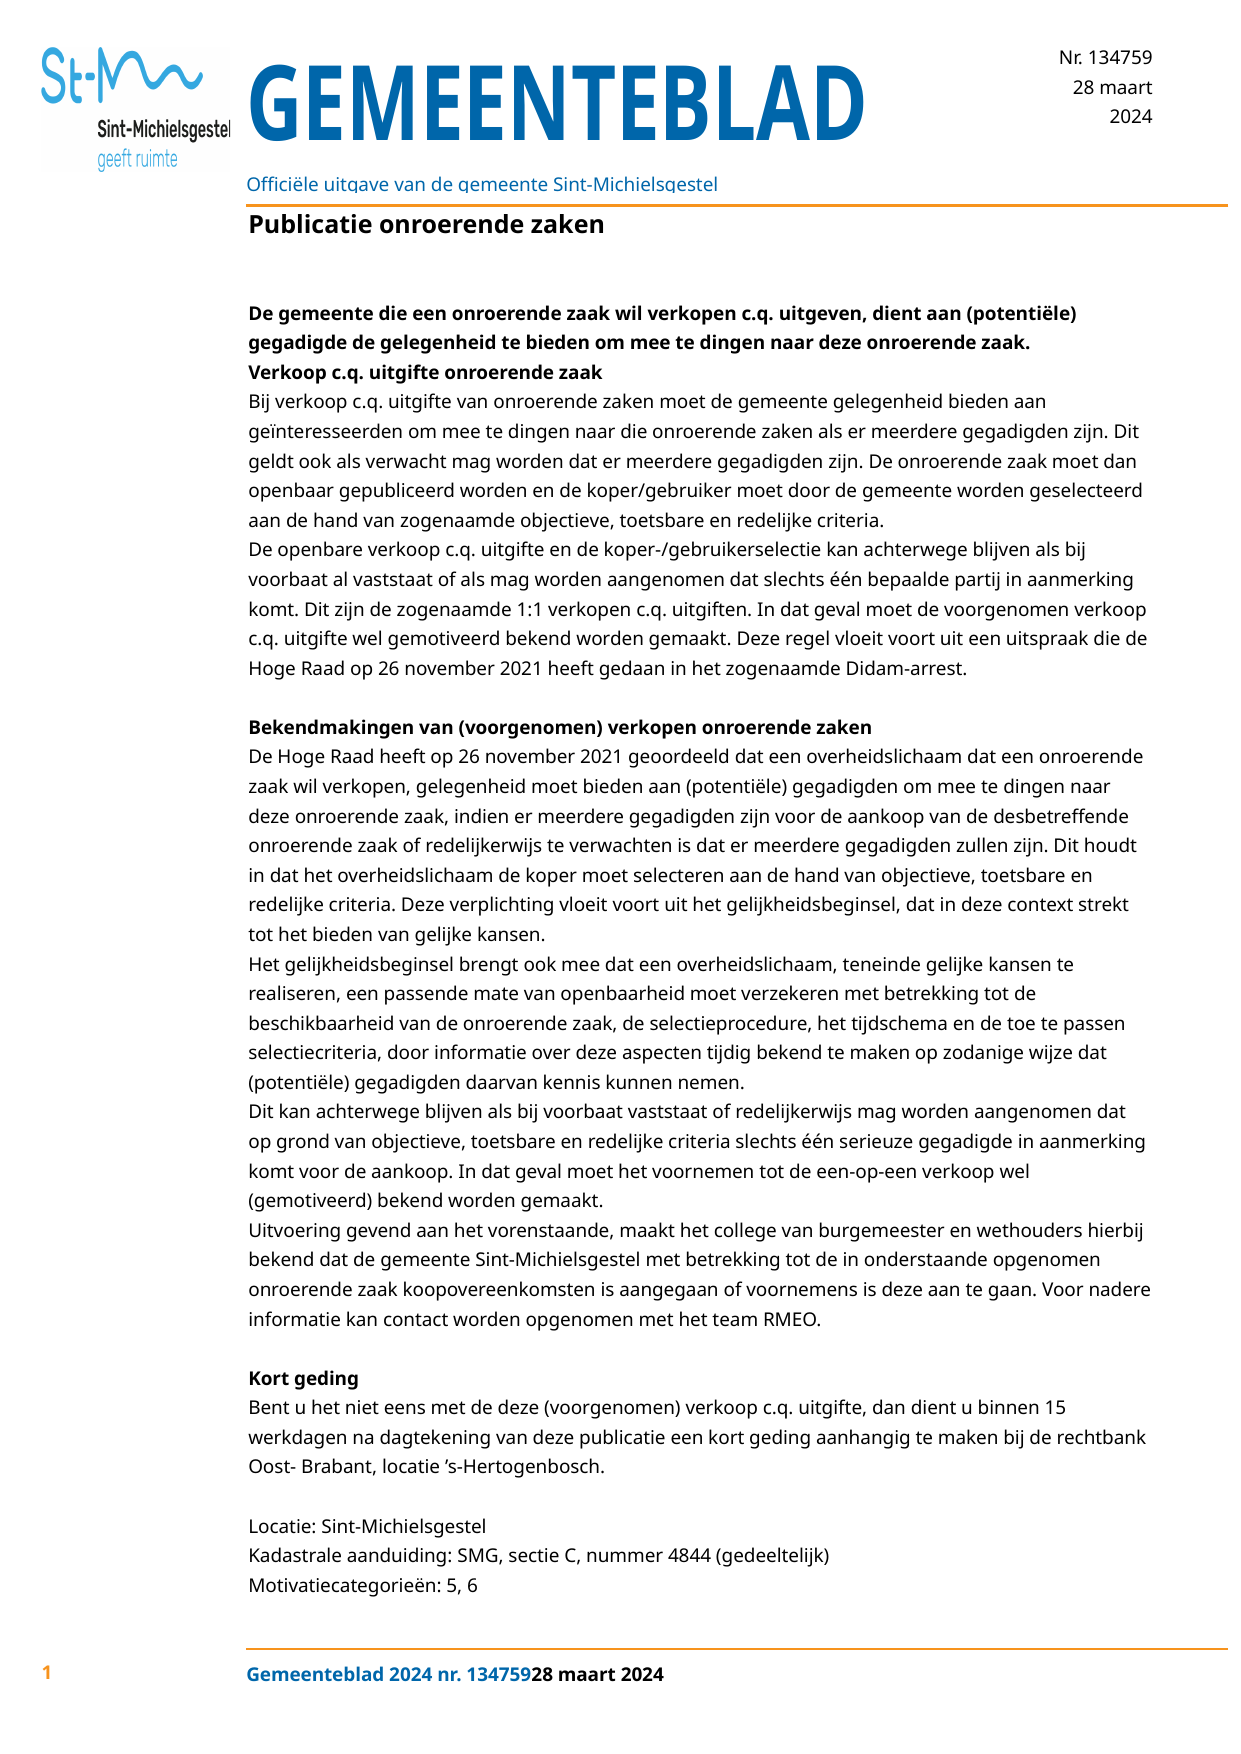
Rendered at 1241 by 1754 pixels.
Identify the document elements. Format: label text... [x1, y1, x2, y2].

text De gemeente die een onroerende zaak wil verkopen c.q. uitgeven, dient aan (potentiële) gegadigde de gelegenheid te bieden om mee te dingen naar deze onroerende zaak. [248, 300, 1152, 355]
text Kort geding [248, 1365, 1152, 1391]
picture [41, 47, 231, 172]
text Dit kan achterwege blijven als bij voorbaat vaststaat of redelijkerwijs mag worden aangenomen dat op grond van objectieve, toetsbare en redelijke criteria slechts één serieuze gegadigde in aanmerking komt voor de aankoop. In dat geval moet het voornemen tot de een-op-een verkoop wel (gemotiveerd) bekend worden gemaakt. [248, 1099, 1152, 1213]
text Publicatie onroerende zaken [248, 207, 1152, 241]
text Kadastrale aanduiding: SMG, sectie C, nummer 4844 (gedeeltelijk) [248, 1542, 1152, 1568]
text Bij verkoop c.q. uitgifte van onroerende zaken moet de gemeente gelegenheid bieden aan geïnteresseerden om mee te dingen naar die onroerende zaken als er meerdere gegadigden zijn. Dit geldt ook als verwacht mag worden dat er meerdere gegadigden zijn. De onroerende zaak moet dan openbaar gepubliceerd worden en de koper/gebruiker moet door de gemeente worden geselecteerd aan de hand van zogenaamde objectieve, toetsbare en redelijke criteria. [248, 389, 1152, 533]
text Bent u het niet eens met de deze (voorgenomen) verkoop c.q. uitgifte, dan dient u binnen 15 werkdagen na dagtekening van deze publicatie een kort geding aanhangig te maken bij de rechtbank Oost- Brabant, locatie ’s-Hertogenbosch. [248, 1394, 1152, 1479]
text Locatie: Sint-Michielsgestel [248, 1513, 1152, 1538]
text Uitvoering gevend aan het vorenstaande, maakt het college van burgemeester en wethouders hierbij bekend dat de gemeente Sint-Michielsgestel met betrekking tot de in onderstaande opgenomen onroerende zaak koopovereenkomsten is aangegaan of voornemens is deze aan te gaan. Voor nadere informatie kan contact worden opgenomen met het team RMEO. [248, 1217, 1152, 1331]
text De openbare verkoop c.q. uitgifte en de koper-/gebruikerselectie kan achterwege blijven als bij voorbaat al vaststaat of als mag worden aangenomen dat slechts één bepaalde partij in aanmerking komt. Dit zijn de zogenaamde 1:1 verkopen c.q. uitgiften. In dat geval moet de voorgenomen verkoop c.q. uitgifte wel gemotiveerd bekend worden gemaakt. Deze regel vloeit voort uit een uitspraak die de Hoge Raad op 26 november 2021 heeft gedaan in het zogenaamde Didam-arrest. [248, 537, 1152, 681]
text Bekendmakingen van (voorgenomen) verkopen onroerende zaken [248, 714, 1152, 740]
text Motivatiecategorieën: 5, 6 [248, 1572, 1152, 1598]
text De Hoge Raad heeft op 26 november 2021 geoordeeld dat een overheidslichaam dat een onroerende zaak wil verkopen, gelegenheid moet bieden aan (potentiële) gegadigden om mee te dingen naar deze onroerende zaak, indien er meerdere gegadigden zijn voor de aankoop van de desbetreffende onroerende zaak of redelijkerwijs te verwachten is dat er meerdere gegadigden zullen zijn. Dit houdt in dat het overheidslichaam de koper moet selecteren aan de hand van objectieve, toetsbare en redelijke criteria. Deze verplichting vloeit voort uit het gelijkheidsbeginsel, dat in deze context strekt tot het bieden van gelijke kansen. [248, 744, 1152, 947]
text Het gelijkheidsbeginsel brengt ook mee dat een overheidslichaam, teneinde gelijke kansen te realiseren, een passende mate van openbaarheid moet verzekeren met betrekking tot de beschikbaarheid van de onroerende zaak, de selectieprocedure, het tijdschema en de toe te passen selectiecriteria, door informatie over deze aspecten tijdig bekend te maken op zodanige wijze dat (potentiële) gegadigden daarvan kennis kunnen nemen. [248, 951, 1152, 1095]
text Verkoop c.q. uitgifte onroerende zaak [248, 359, 1152, 385]
